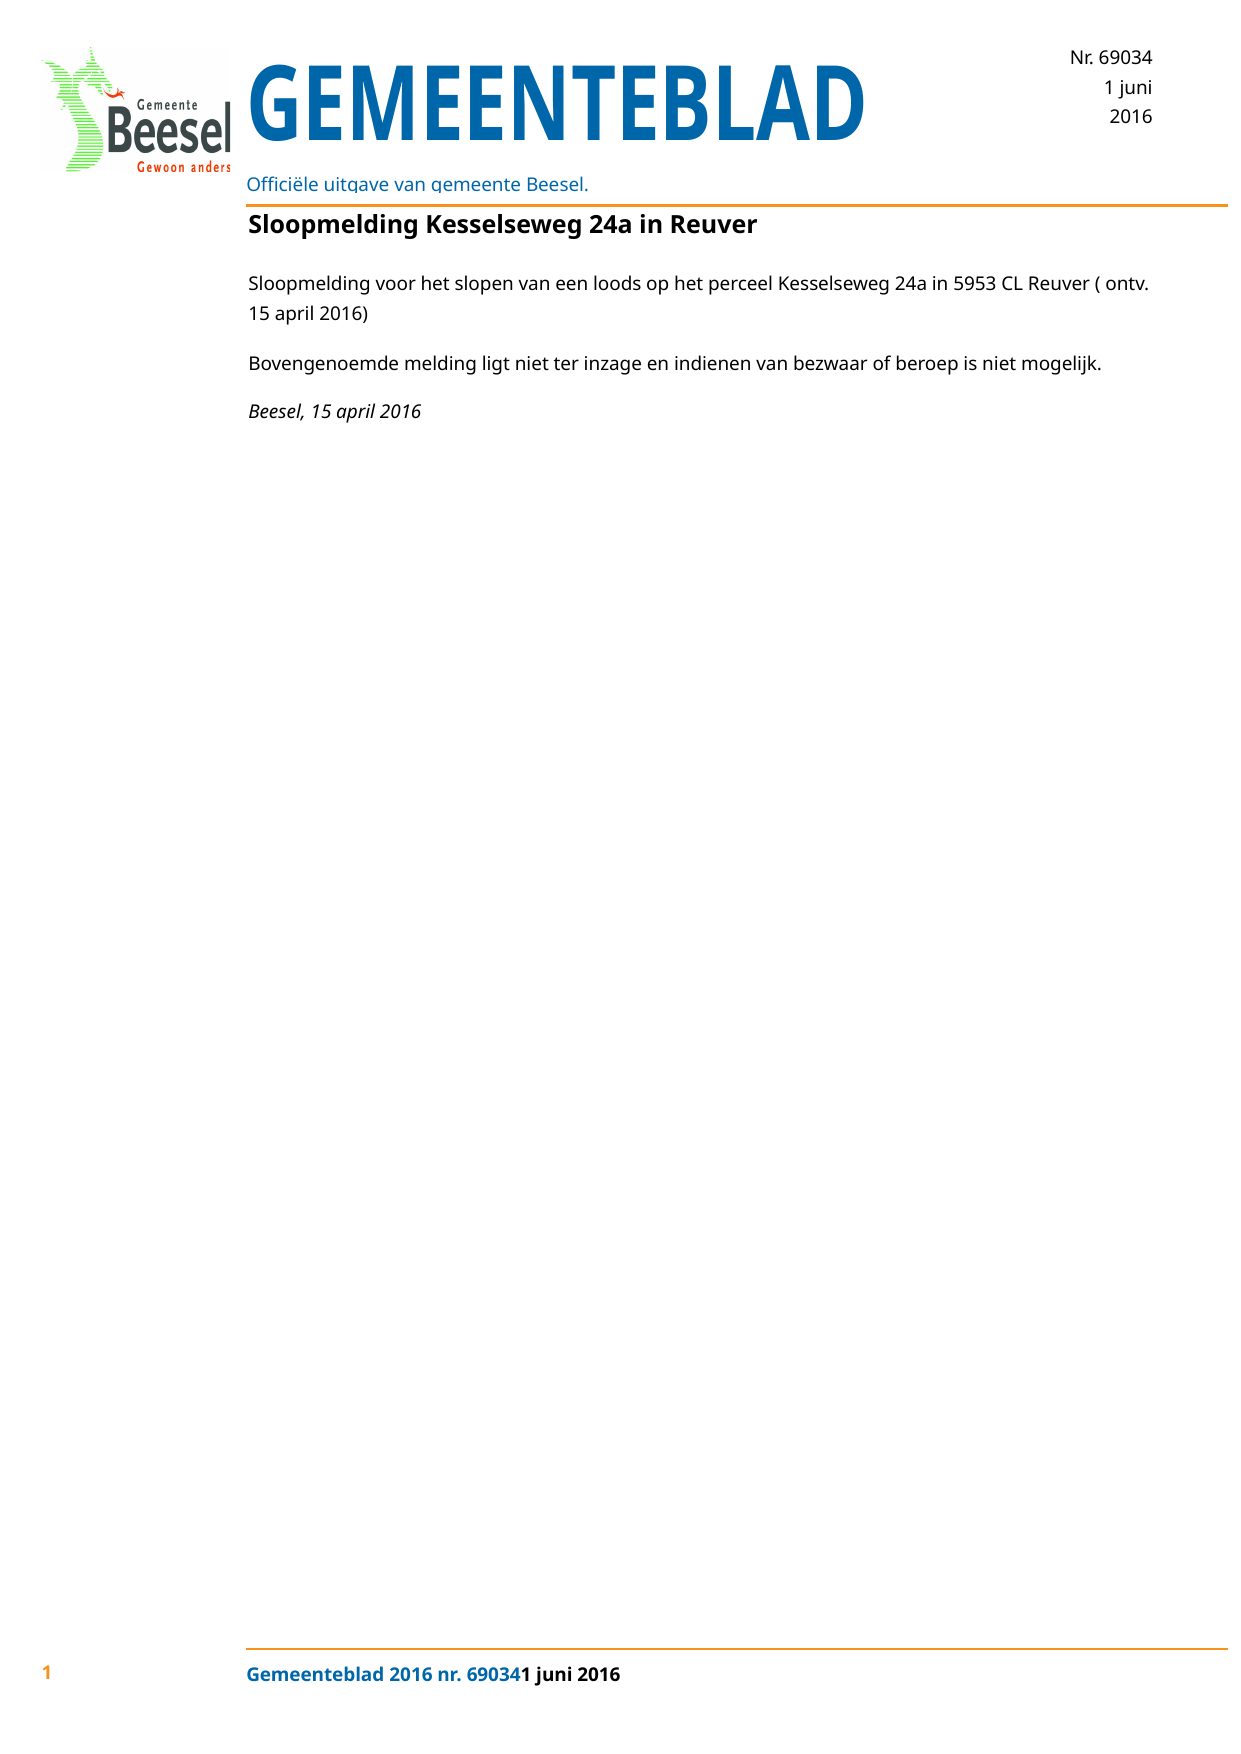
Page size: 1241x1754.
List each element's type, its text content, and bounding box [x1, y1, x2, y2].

text Sloopmelding Kesselseweg 24a in Reuver [248, 207, 1152, 241]
text Sloopmelding voor het slopen van een loods op het perceel Kesselseweg 24a in 5953 CL Reuver ( ontv. 15 april 2016) [248, 270, 1152, 326]
text Bovengenoemde melding ligt niet ter inzage en indienen van bezwaar of beroep is niet mogelijk. [248, 350, 1152, 376]
picture [41, 47, 231, 172]
text Beesel, 15 april 2016 [248, 398, 1152, 424]
